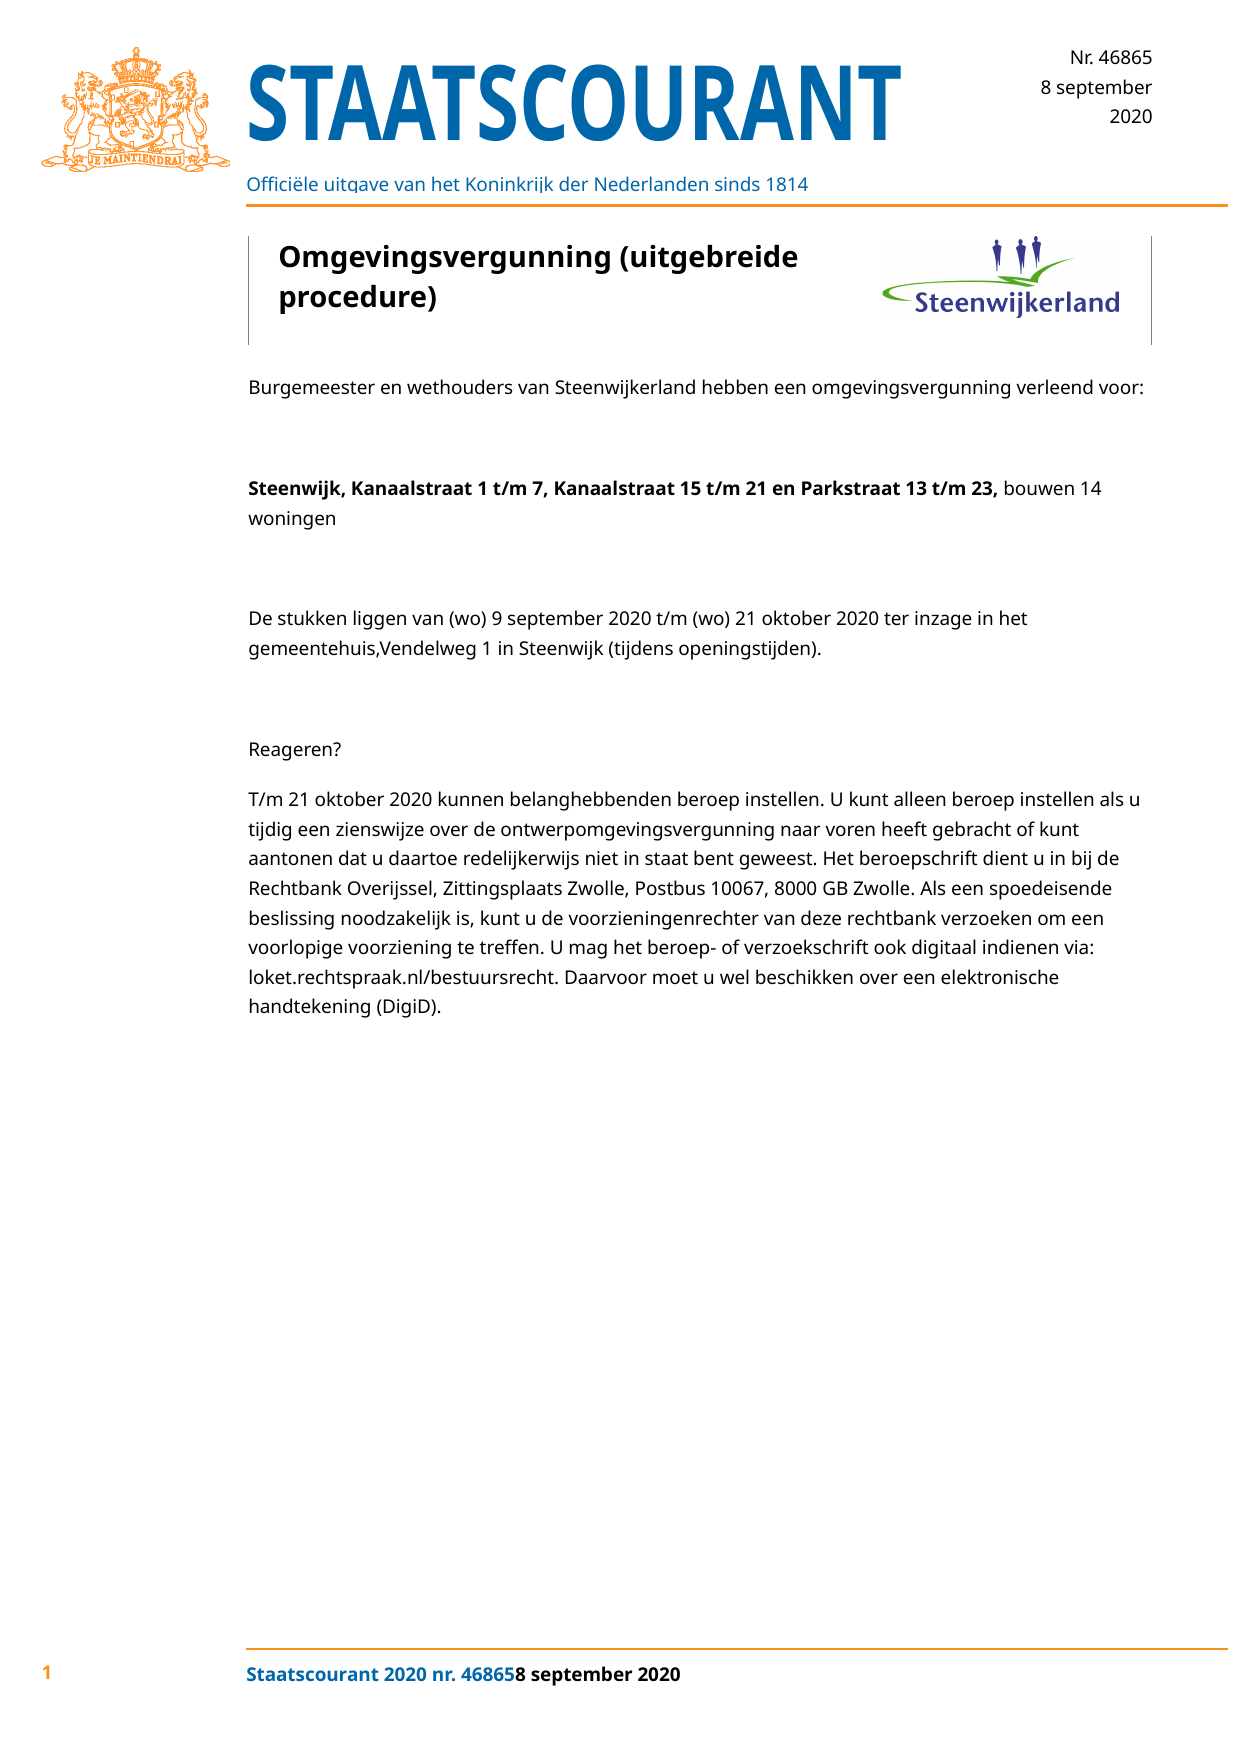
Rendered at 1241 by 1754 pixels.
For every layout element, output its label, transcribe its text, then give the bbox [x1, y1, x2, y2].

text Reageren? [248, 736, 1152, 762]
table_header [850, 236, 1151, 345]
picture [41, 47, 231, 172]
picture [882, 236, 1119, 318]
text Burgemeester en wethouders van Steenwijkerland hebben een omgevingsvergunning verleend voor: [248, 374, 1152, 400]
text Steenwijk, Kanaalstraat 1 t/m 7, Kanaalstraat 15 t/m 21 en Parkstraat 13 t/m 23, bouwen 14 woningen [248, 475, 1152, 530]
table_header Omgevingsvergunning (uitgebreide procedure) [249, 236, 850, 345]
text De stukken liggen van (wo) 9 september 2020 t/m (wo) 21 oktober 2020 ter inzage in het gemeentehuis,Vendelweg 1 in Steenwijk (tijdens openingstijden). [248, 606, 1152, 661]
text T/m 21 oktober 2020 kunnen belanghebbenden beroep instellen. U kunt alleen beroep instellen als u tijdig een zienswijze over de ontwerpomgevingsvergunning naar voren heeft gebracht of kunt aantonen dat u daartoe redelijkerwijs niet in staat bent geweest. Het beroepschrift dient u in bij de Rechtbank Overijssel, Zittingsplaats Zwolle, Postbus 10067, 8000 GB Zwolle. Als een spoedeisende beslissing noodzakelijk is, kunt u de voorzieningenrechter van deze rechtbank verzoeken om een voorlopige voorziening te treffen. U mag het beroep- of verzoekschrift ook digitaal indienen via: loket.rechtspraak.nl/bestuursrecht. Daarvoor moet u wel beschikken over een elektronische handtekening (DigiD). [248, 786, 1152, 1019]
